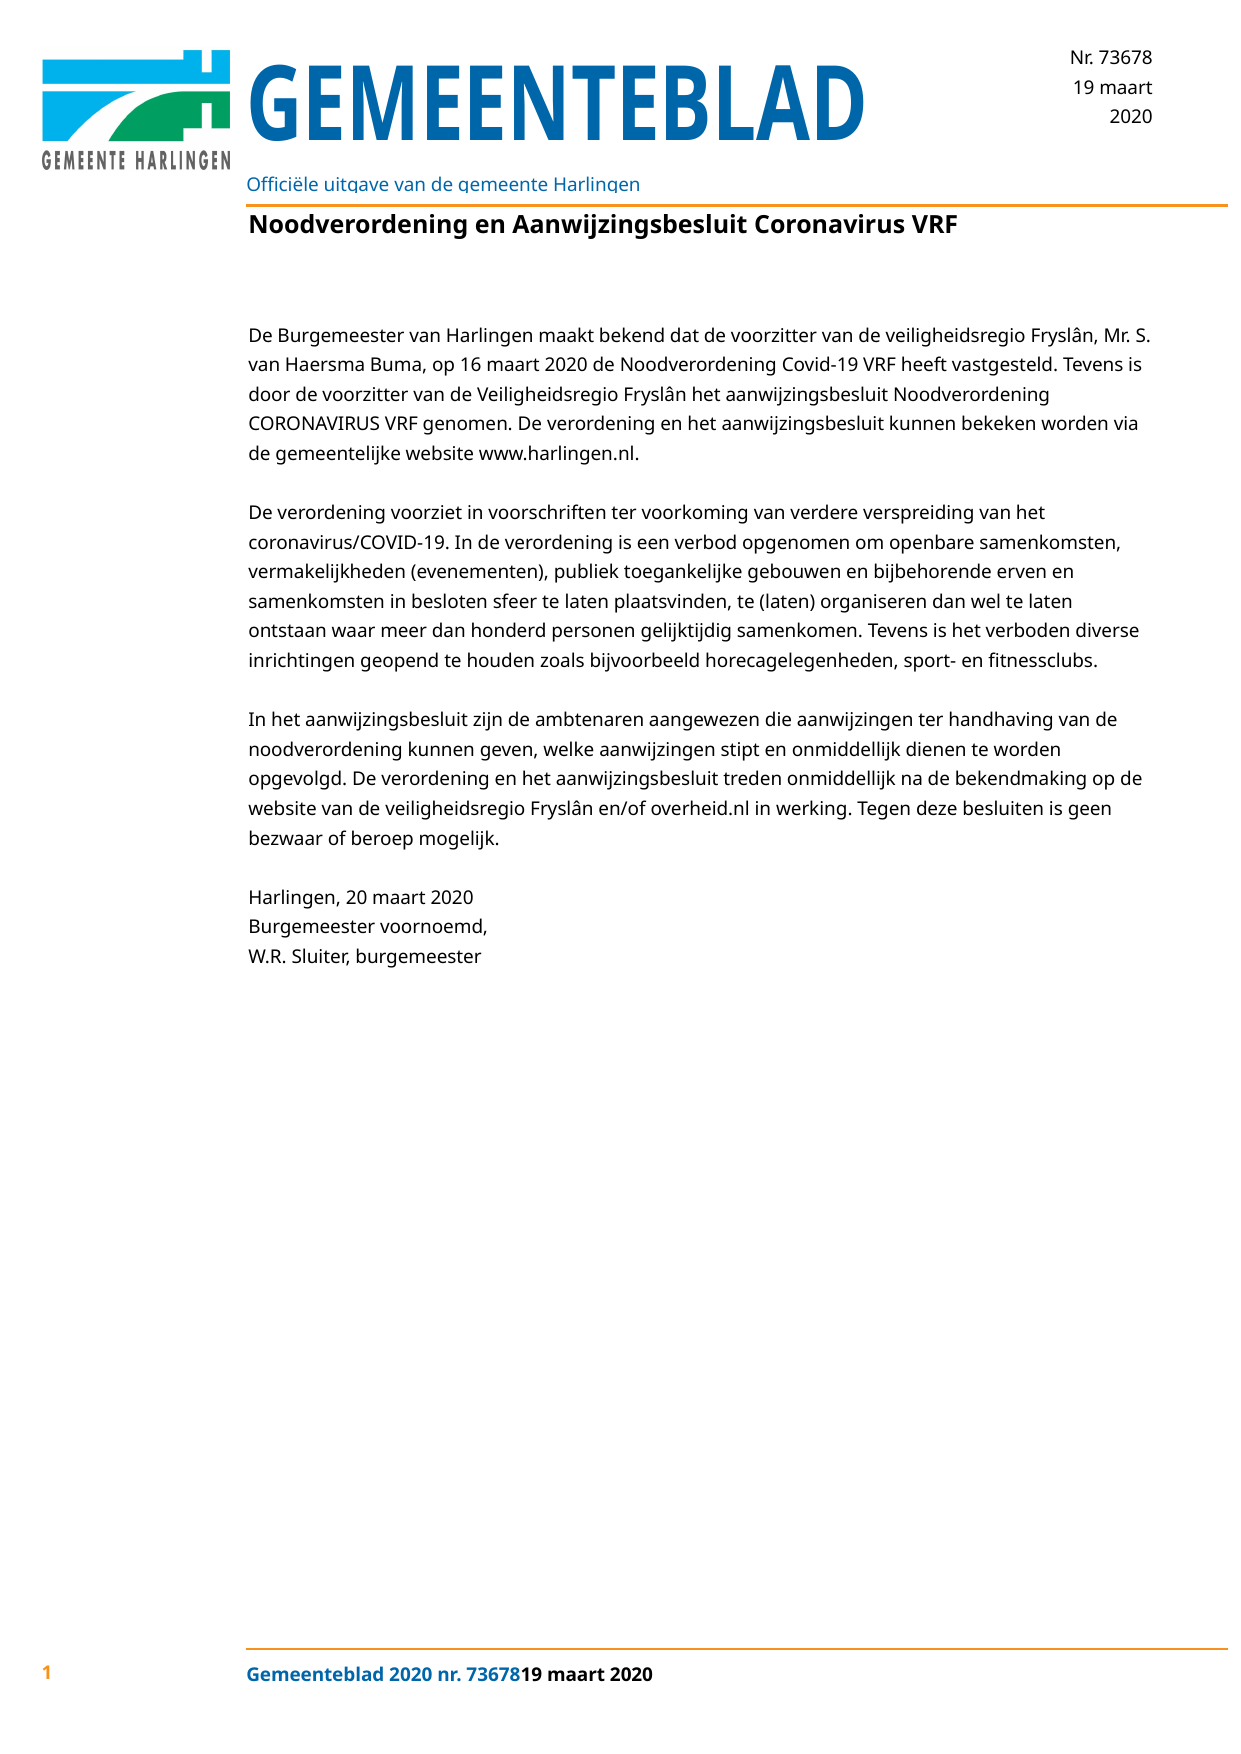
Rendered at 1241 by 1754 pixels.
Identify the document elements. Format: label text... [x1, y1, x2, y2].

text In het aanwijzingsbesluit zijn de ambtenaren aangewezen die aanwijzingen ter handhaving van de noodverordening kunnen geven, welke aanwijzingen stipt en onmiddellijk dienen te worden opgevolgd. De verordening en het aanwijzingsbesluit treden onmiddellijk na de bekendmaking op de website van de veiligheidsregio Fryslân en/of overheid.nl in werking. Tegen deze besluiten is geen bezwaar of beroep mogelijk. [248, 706, 1152, 850]
text W.R. Sluiter, burgemeester [248, 943, 1152, 969]
text De Burgemeester van Harlingen maakt bekend dat de voorzitter van de veiligheidsregio Fryslân, Mr. S. van Haersma Buma, op 16 maart 2020 de Noodverordening Covid-19 VRF heeft vastgesteld. Tevens is door de voorzitter van de Veiligheidsregio Fryslân het aanwijzingsbesluit Noodverordening CORONAVIRUS VRF genomen. De verordening en het aanwijzingsbesluit kunnen bekeken worden via de gemeentelijke website www.harlingen.nl. [248, 322, 1152, 466]
text Noodverordening en Aanwijzingsbesluit Coronavirus VRF [248, 207, 1152, 241]
text Burgemeester voornoemd, [248, 913, 1152, 939]
text Harlingen, 20 maart 2020 [248, 884, 1152, 909]
picture [41, 47, 231, 172]
text De verordening voorziet in voorschriften ter voorkoming van verdere verspreiding van het coronavirus/COVID-19. In de verordening is een verbod opgenomen om openbare samenkomsten, vermakelijkheden (evenementen), publiek toegankelijke gebouwen en bijbehorende erven en samenkomsten in besloten sfeer te laten plaatsvinden, te (laten) organiseren dan wel te laten ontstaan waar meer dan honderd personen gelijktijdig samenkomen. Tevens is het verboden diverse inrichtingen geopend te houden zoals bijvoorbeeld horecagelegenheden, sport- en fitnessclubs. [248, 499, 1152, 673]
